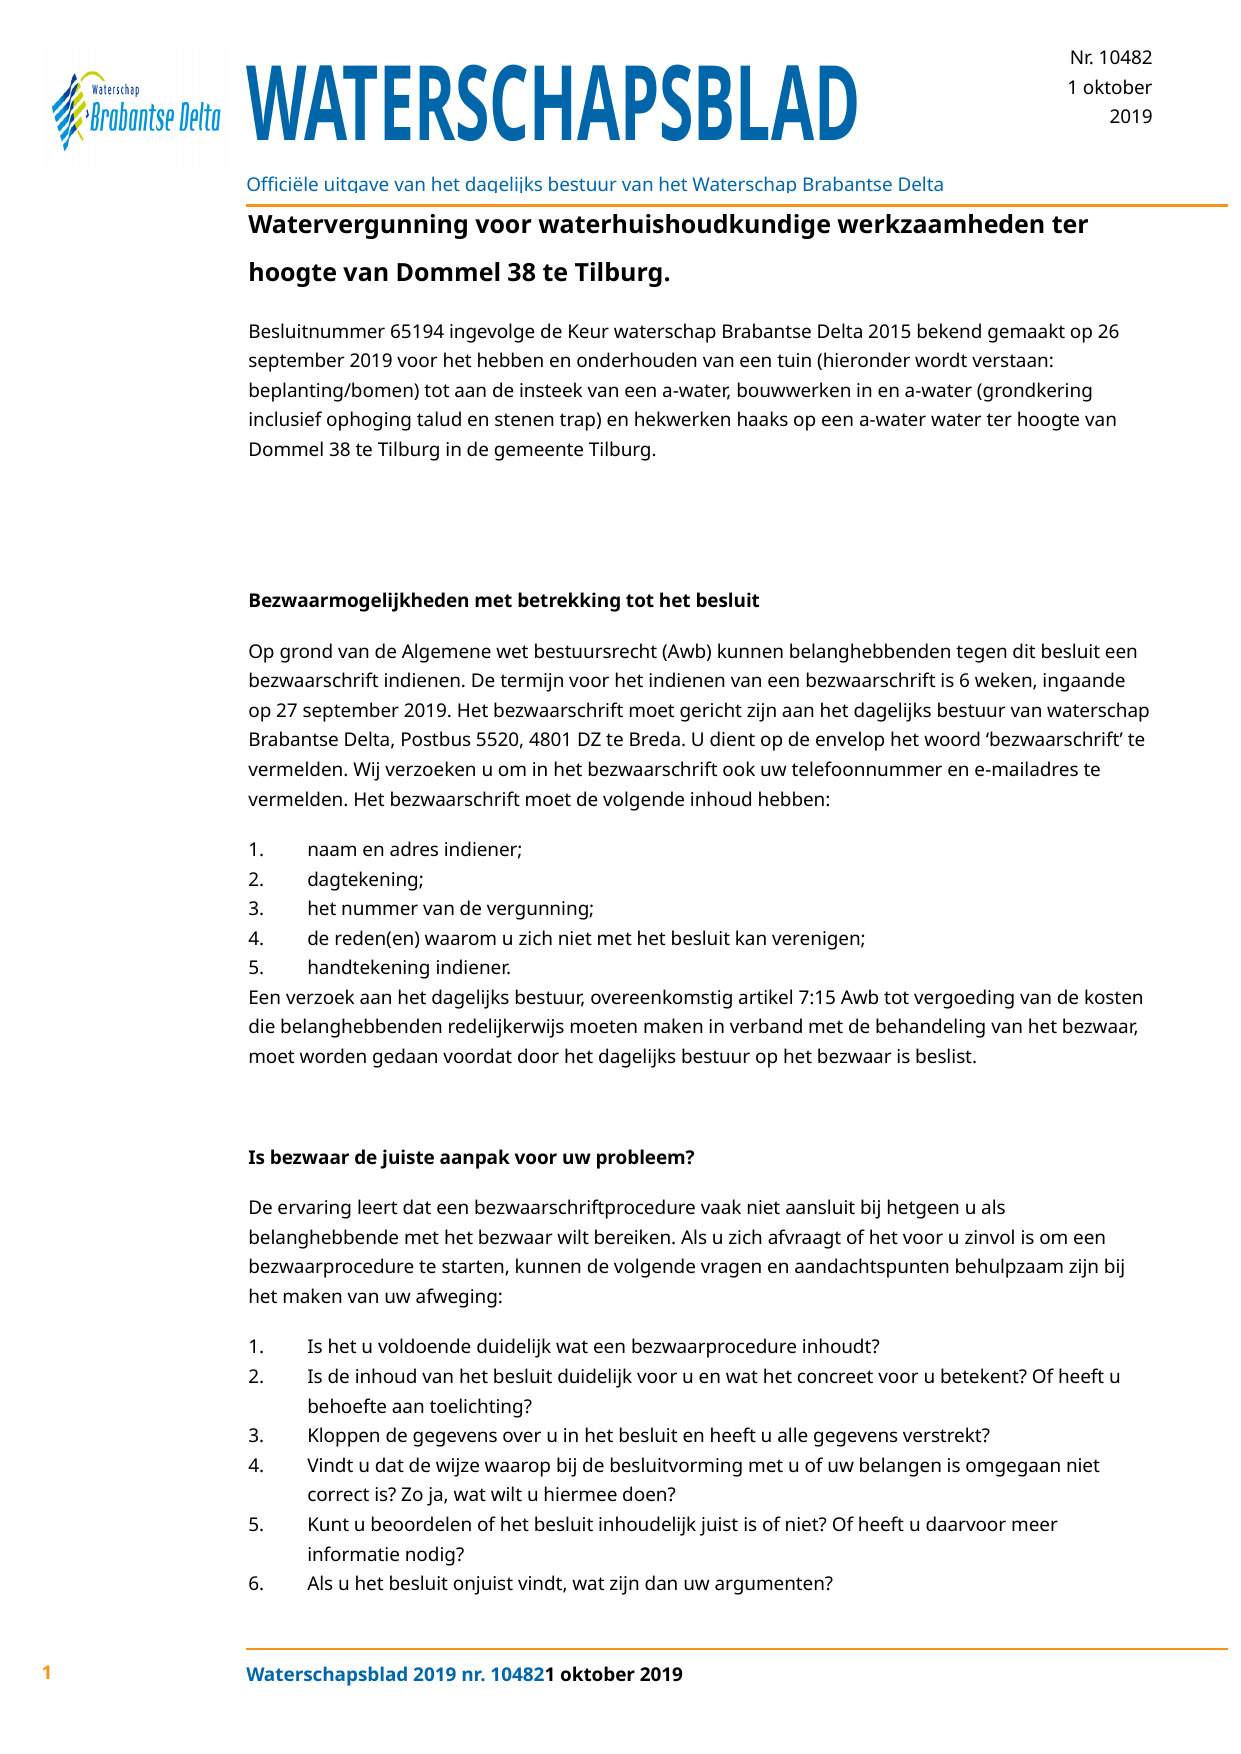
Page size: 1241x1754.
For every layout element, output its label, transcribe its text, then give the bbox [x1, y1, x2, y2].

list Als u het besluit onjuist vindt, wat zijn dan uw argumenten? [248, 1570, 1152, 1596]
list handtekening indiener. [248, 954, 1152, 980]
list naam en adres indiener; [248, 836, 1152, 862]
list dagtekening; [248, 866, 1152, 892]
list Vindt u dat de wijze waarop bij de besluitvorming met u of uw belangen is omgegaan niet correct is? Zo ja, wat wilt u hiermee doen? [248, 1452, 1152, 1507]
text Is bezwaar de juiste aanpak voor uw probleem? [248, 1144, 1152, 1170]
text Een verzoek aan het dagelijks bestuur, overeenkomstig artikel 7:15 Awb tot vergoeding van de kosten die belanghebbenden redelijkerwijs moeten maken in verband met de behandeling van het bezwaar, moet worden gedaan voordat door het dagelijks bestuur op het bezwaar is beslist. [248, 984, 1152, 1069]
list het nummer van de vergunning; [248, 895, 1152, 921]
picture [41, 47, 231, 172]
text Bezwaarmogelijkheden met betrekking tot het besluit [248, 587, 1152, 613]
list Is het u voldoende duidelijk wat een bezwaarprocedure inhoudt? [248, 1334, 1152, 1359]
text Op grond van de Algemene wet bestuursrecht (Awb) kunnen belanghebbenden tegen dit besluit een bezwaarschrift indienen. De termijn voor het indienen van een bezwaarschrift is 6 weken, ingaande op 27 september 2019. Het bezwaarschrift moet gericht zijn aan het dagelijks bestuur van waterschap Brabantse Delta, Postbus 5520, 4801 DZ te Breda. U dient op de envelop het woord ‘bezwaarschrift’ te vermelden. Wij verzoeken u om in het bezwaarschrift ook uw telefoonnummer en e‑mailadres te vermelden. Het bezwaarschrift moet de volgende inhoud hebben: [248, 638, 1152, 812]
text De ervaring leert dat een bezwaarschriftprocedure vaak niet aansluit bij hetgeen u als belanghebbende met het bezwaar wilt bereiken. Als u zich afvraagt of het voor u zinvol is om een bezwaarprocedure te starten, kunnen de volgende vragen en aandachtspunten behulpzaam zijn bij het maken van uw afweging: [248, 1194, 1152, 1309]
list Kloppen de gegevens over u in het besluit en heeft u alle gegevens verstrekt? [248, 1422, 1152, 1448]
text Besluitnummer 65194 ingevolge de Keur waterschap Brabantse Delta 2015 bekend gemaakt op 26 september 2019 voor het hebben en onderhouden van een tuin (hieronder wordt verstaan: beplanting/bomen) tot aan de insteek van een a-water, bouwwerken in en a-water (grondkering inclusief ophoging talud en stenen trap) en hekwerken haaks op een a-water water ter hoogte van Dommel 38 te Tilburg in de gemeente Tilburg. [248, 318, 1152, 462]
list de reden(en) waarom u zich niet met het besluit kan verenigen; [248, 925, 1152, 951]
list Is de inhoud van het besluit duidelijk voor u en wat het concreet voor u betekent? Of heeft u behoefte aan toelichting? [248, 1363, 1152, 1419]
list Kunt u beoordelen of het besluit inhoudelijk juist is of niet? Of heeft u daarvoor meer informatie nodig? [248, 1511, 1152, 1567]
text Watervergunning voor waterhuishoudkundige werkzaamheden ter hoogte van Dommel 38 te Tilburg. [248, 207, 1152, 288]
